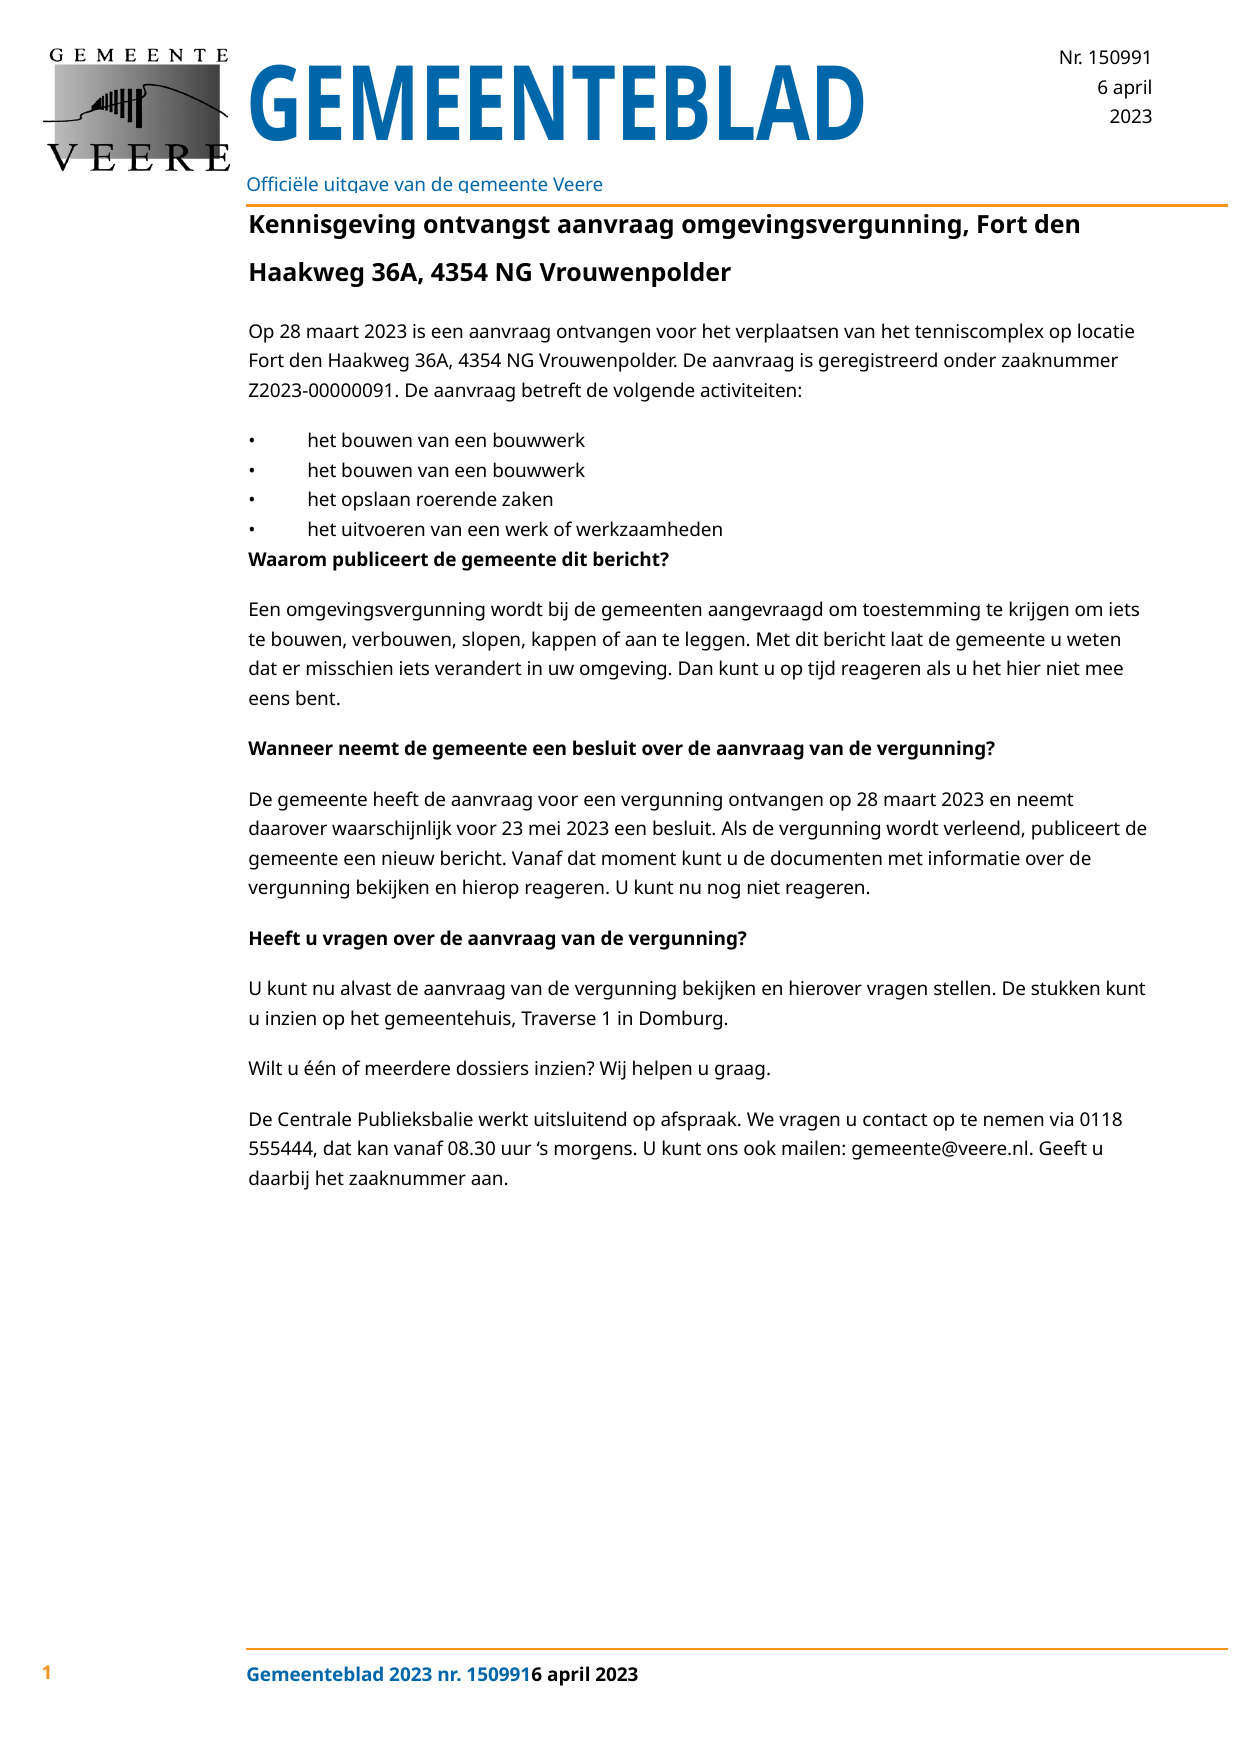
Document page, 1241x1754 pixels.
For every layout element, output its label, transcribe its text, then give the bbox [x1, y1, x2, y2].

text De Centrale Publieksbalie werkt uitsluitend op afspraak. We vragen u contact op te nemen via 0118 555444, dat kan vanaf 08.30 uur ‘s morgens. U kunt ons ook mailen: gemeente@veere.nl. Geeft u daarbij het zaaknummer aan. [248, 1106, 1152, 1191]
list het bouwen van een bouwwerk [248, 457, 1152, 483]
text Waarom publiceert de gemeente dit bericht? [248, 546, 1152, 572]
text Op 28 maart 2023 is een aanvraag ontvangen voor het verplaatsen van het tenniscomplex op locatie Fort den Haakweg 36A, 4354 NG Vrouwenpolder. De aanvraag is geregistreerd onder zaaknummer Z2023-00000091. De aanvraag betreft de volgende activiteiten: [248, 318, 1152, 403]
list het opslaan roerende zaken [248, 487, 1152, 512]
list het uitvoeren van een werk of werkzaamheden [248, 516, 1152, 542]
text Wanneer neemt de gemeente een besluit over de aanvraag van de vergunning? [248, 735, 1152, 761]
text U kunt nu alvast de aanvraag van de vergunning bekijken en hierover vragen stellen. De stukken kunt u inzien op het gemeentehuis, Traverse 1 in Domburg. [248, 975, 1152, 1031]
picture [41, 47, 231, 172]
text De gemeente heeft de aanvraag voor een vergunning ontvangen op 28 maart 2023 en neemt daarover waarschijnlijk voor 23 mei 2023 een besluit. Als de vergunning wordt verleend, publiceert de gemeente een nieuw bericht. Vanaf dat moment kunt u de documenten met informatie over de vergunning bekijken en hierop reageren. U kunt nu nog niet reageren. [248, 786, 1152, 900]
text Kennisgeving ontvangst aanvraag omgevingsvergunning, Fort den Haakweg 36A, 4354 NG Vrouwenpolder [248, 207, 1152, 288]
list het bouwen van een bouwwerk [248, 427, 1152, 453]
text Wilt u één of meerdere dossiers inzien? Wij helpen u graag. [248, 1055, 1152, 1081]
text Een omgevingsvergunning wordt bij de gemeenten aangevraagd om toestemming te krijgen om iets te bouwen, verbouwen, slopen, kappen of aan te leggen. Met dit bericht laat de gemeente u weten dat er misschien iets verandert in uw omgeving. Dan kunt u op tijd reageren als u het hier niet mee eens bent. [248, 596, 1152, 711]
text Heeft u vragen over de aanvraag van de vergunning? [248, 925, 1152, 951]
